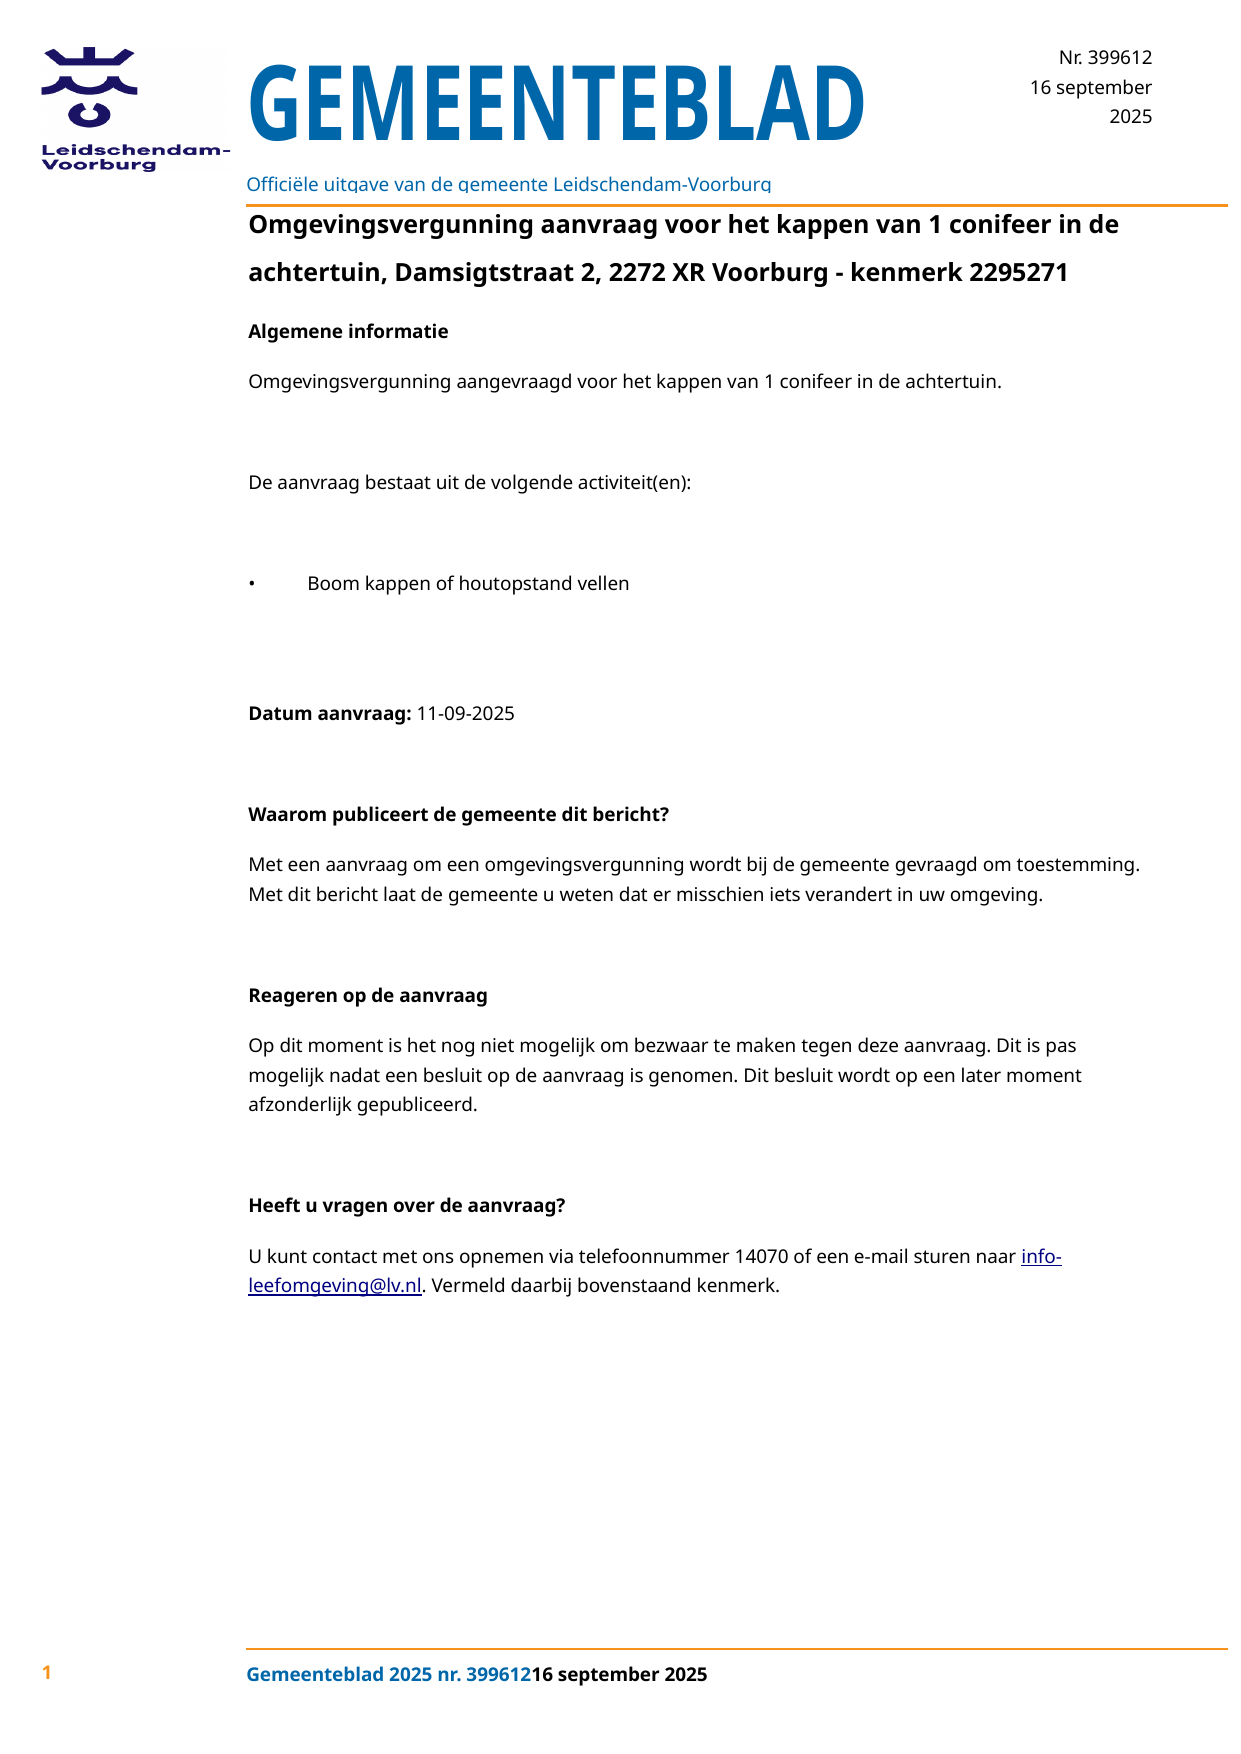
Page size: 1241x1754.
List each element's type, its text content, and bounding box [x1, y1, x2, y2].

text Omgevingsvergunning aanvraag voor het kappen van 1 conifeer in de achtertuin, Damsigtstraat 2, 2272 XR Voorburg - kenmerk 2295271 [248, 207, 1152, 288]
list Boom kappen of houtopstand vellen [248, 570, 1152, 596]
text Op dit moment is het nog niet mogelijk om bezwaar te maken tegen deze aanvraag. Dit is pas mogelijk nadat een besluit op de aanvraag is genomen. Dit besluit wordt op een later moment afzonderlijk gepubliceerd. [248, 1032, 1152, 1117]
text Datum aanvraag: 11-09-2025 [248, 700, 1152, 726]
text U kunt contact met ons opnemen via telefoonnummer 14070 of een e-mail sturen naar info-leefomgeving@lv.nl. Vermeld daarbij bovenstaand kenmerk. [248, 1243, 1152, 1298]
text Heeft u vragen over de aanvraag? [248, 1192, 1152, 1218]
text Algemene informatie [248, 318, 1152, 344]
text Met een aanvraag om een omgevingsvergunning wordt bij de gemeente gevraagd om toestemming. Met dit bericht laat de gemeente u weten dat er misschien iets verandert in uw omgeving. [248, 852, 1152, 907]
picture [41, 47, 231, 172]
text De aanvraag bestaat uit de volgende activiteit(en): [248, 469, 1152, 495]
text Omgevingsvergunning aangevraagd voor het kappen van 1 conifeer in de achtertuin. [248, 368, 1152, 394]
text Reageren op de aanvraag [248, 982, 1152, 1008]
text Waarom publiceert de gemeente dit bericht? [248, 801, 1152, 827]
